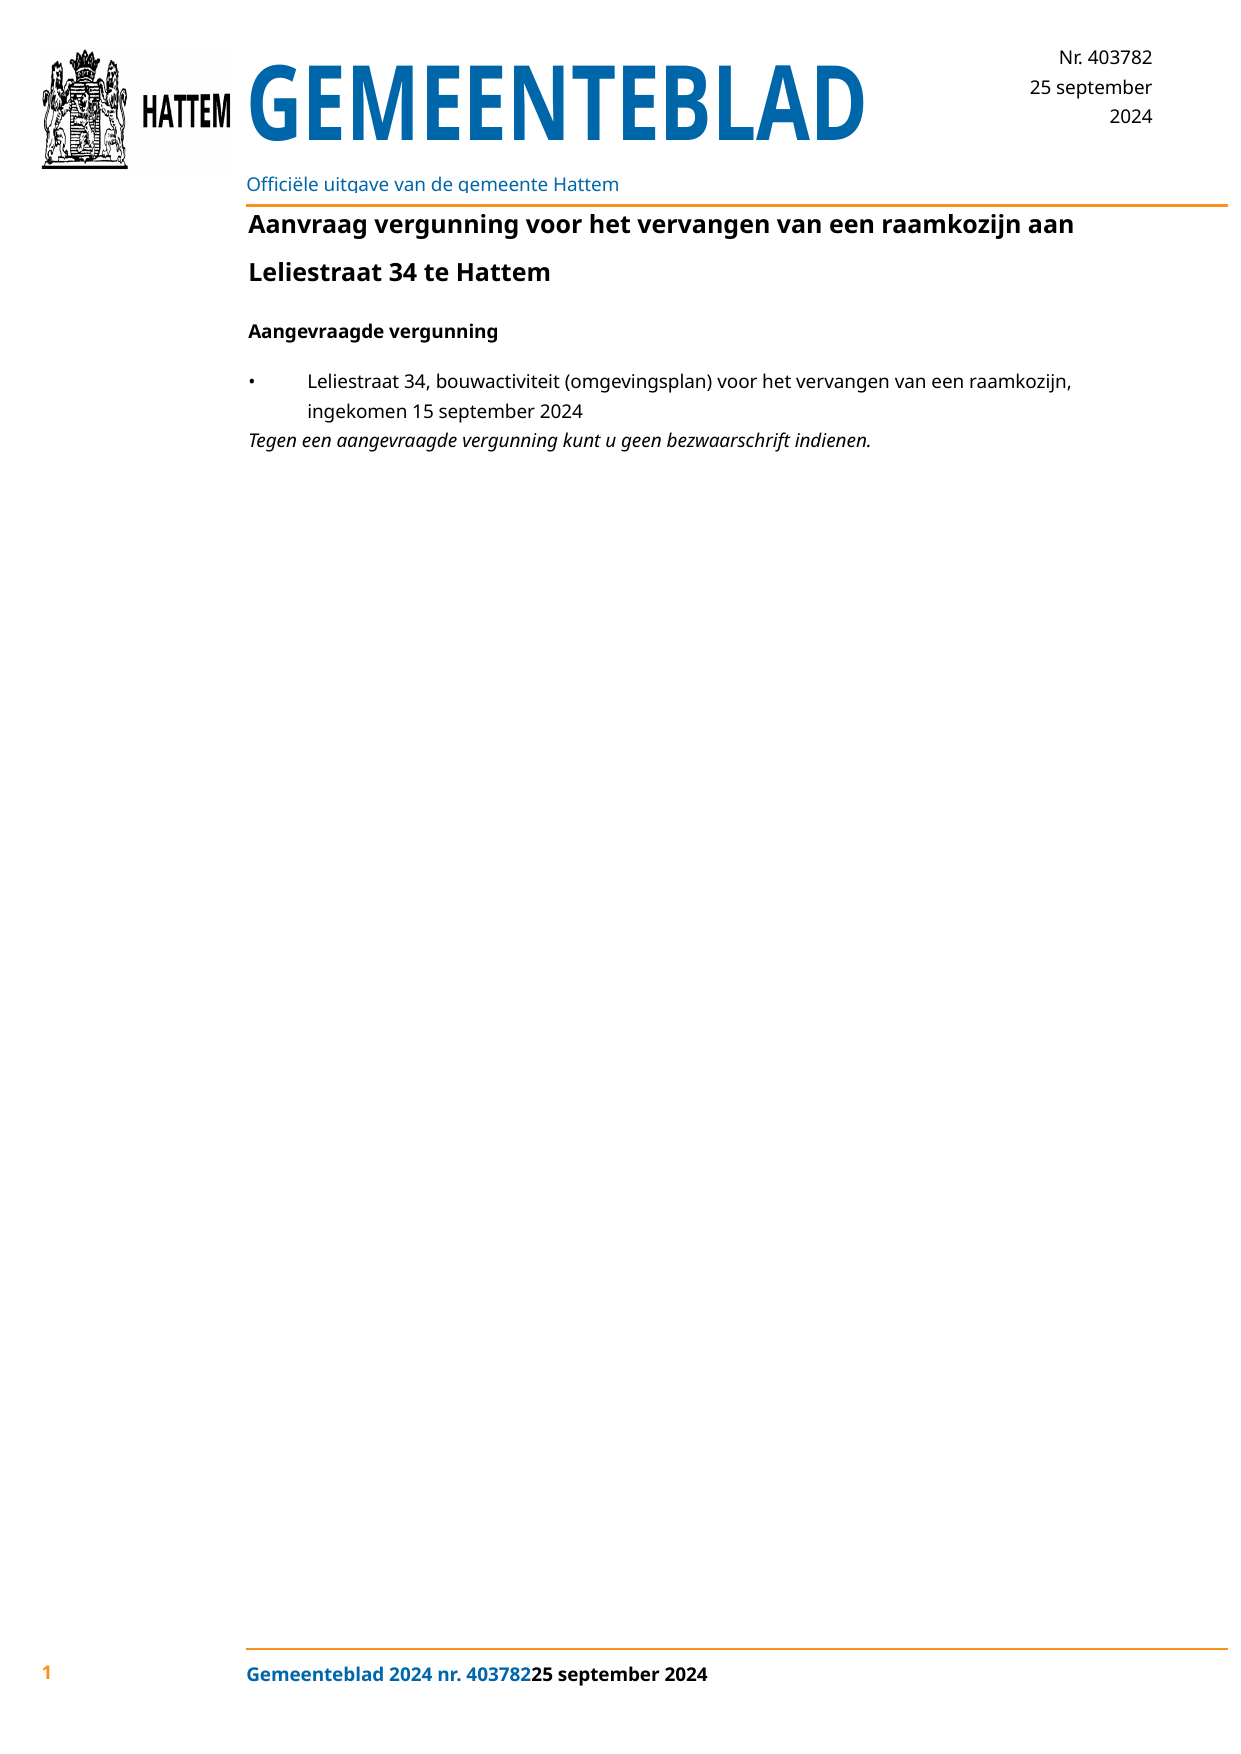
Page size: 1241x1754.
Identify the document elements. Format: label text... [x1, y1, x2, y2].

text Aanvraag vergunning voor het vervangen van een raamkozijn aan Leliestraat 34 te Hattem [248, 207, 1152, 288]
list Leliestraat 34, bouwactiviteit (omgevingsplan) voor het vervangen van een raamkozijn, ingekomen 15 september 2024 [248, 368, 1152, 424]
text Aangevraagde vergunning [248, 318, 1152, 344]
text Tegen een aangevraagde vergunning kunt u geen bezwaarschrift indienen. [248, 427, 1152, 453]
picture [41, 47, 231, 172]
